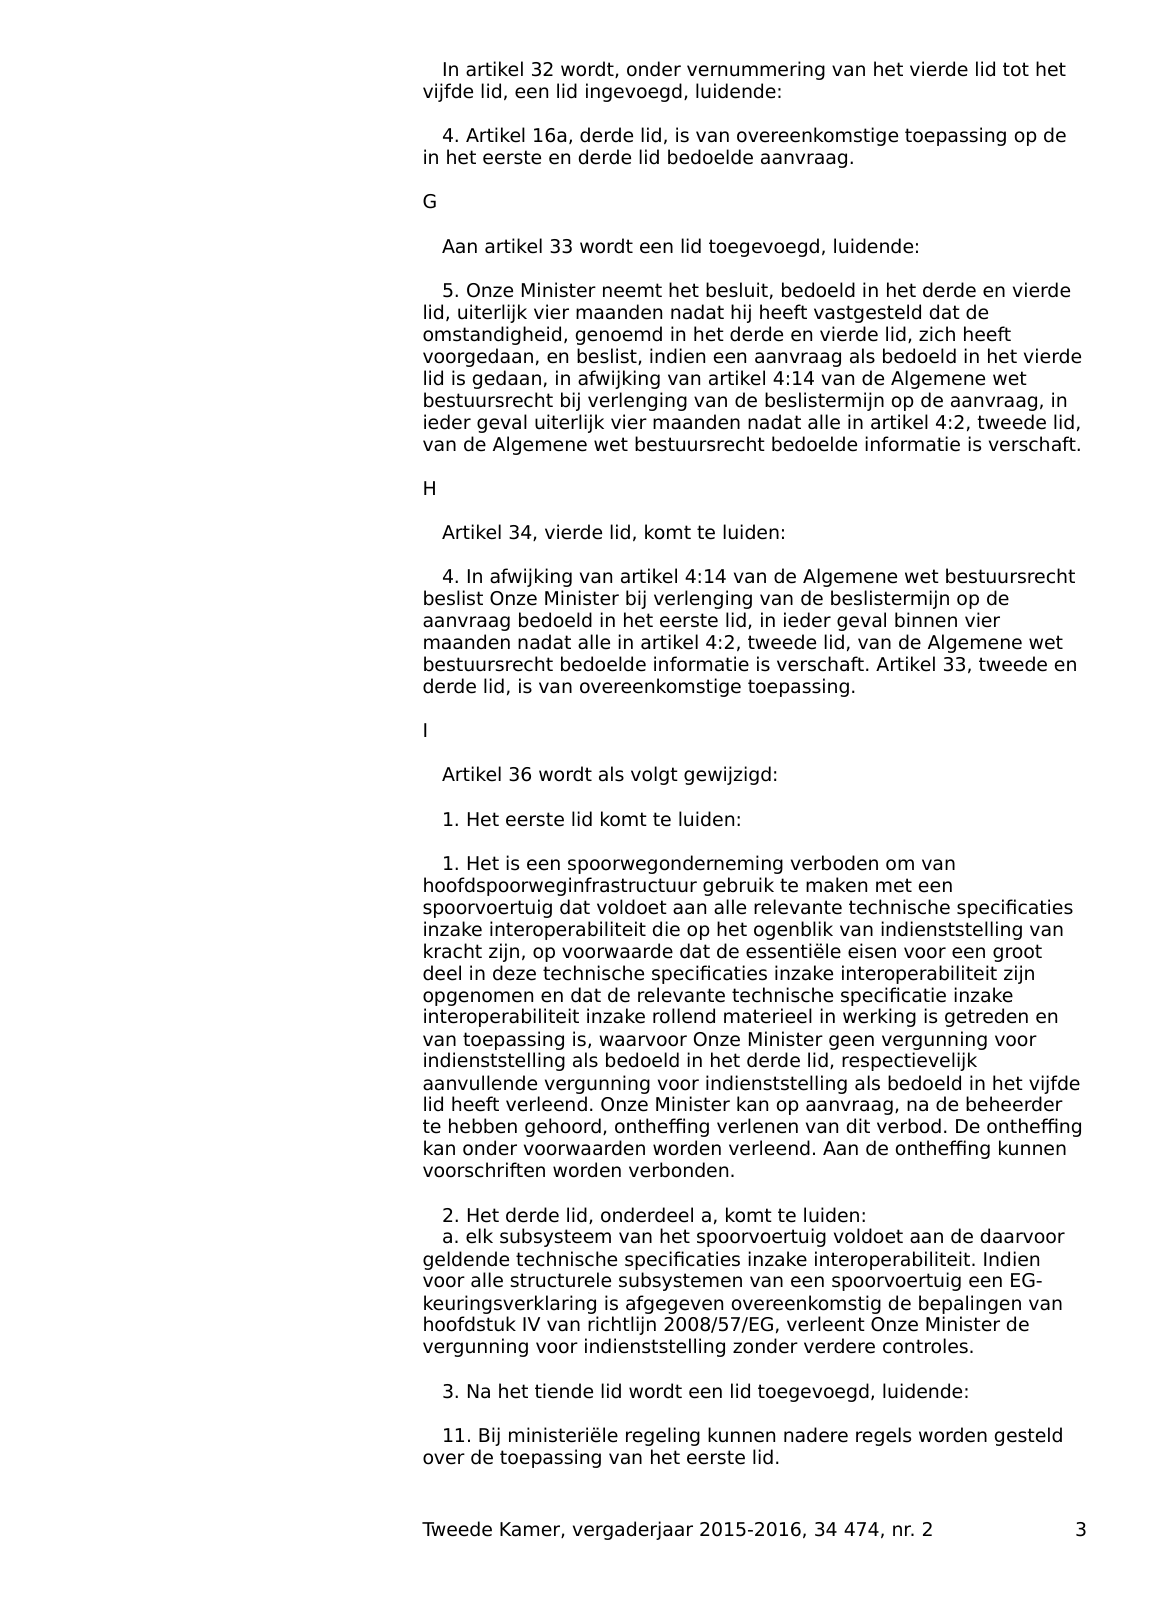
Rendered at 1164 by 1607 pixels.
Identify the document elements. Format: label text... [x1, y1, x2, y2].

text G [422, 191, 1087, 213]
text H [422, 478, 1087, 500]
text a. elk subsysteem van het spoorvoertuig voldoet aan de daarvoor geldende technische specificaties inzake interoperabiliteit. Indien voor alle structurele subsystemen van een spoorvoertuig een EG-keuringsverklaring is afgegeven overeenkomstig de bepalingen van hoofdstuk IV van richtlijn 2008/57/EG, verleent Onze Minister de vergunning voor indienststelling zonder verdere controles. [422, 1226, 1087, 1358]
text Aan artikel 33 wordt een lid toegevoegd, luidende: [422, 236, 1087, 257]
text 4. In afwijking van artikel 4:14 van de Algemene wet bestuursrecht beslist Onze Minister bij verlenging van de beslistermijn op de aanvraag bedoeld in het eerste lid, in ieder geval binnen vier maanden nadat alle in artikel 4:2, tweede lid, van de Algemene wet bestuursrecht bedoelde informatie is verschaft. Artikel 33, tweede en derde lid, is van overeenkomstige toepassing. [422, 566, 1087, 698]
text 2. Het derde lid, onderdeel a, komt te luiden: [422, 1204, 1087, 1226]
text 4. Artikel 16a, derde lid, is van overeenkomstige toepassing op de in het eerste en derde lid bedoelde aanvraag. [422, 125, 1087, 169]
text In artikel 32 wordt, onder vernummering van het vierde lid tot het vijfde lid, een lid ingevoegd, luidende: [422, 59, 1087, 103]
text I [422, 720, 1087, 742]
text 5. Onze Minister neemt het besluit, bedoeld in het derde en vierde lid, uiterlijk vier maanden nadat hij heeft vastgesteld dat de omstandigheid, genoemd in het derde en vierde lid, zich heeft voorgedaan, en beslist, indien een aanvraag als bedoeld in het vierde lid is gedaan, in afwijking van artikel 4:14 van de Algemene wet bestuursrecht bij verlenging van de beslistermijn op de aanvraag, in ieder geval uiterlijk vier maanden nadat alle in artikel 4:2, tweede lid, van de Algemene wet bestuursrecht bedoelde informatie is verschaft. [422, 280, 1087, 456]
text 11. Bij ministeriële regeling kunnen nadere regels worden gesteld over de toepassing van het eerste lid. [422, 1425, 1087, 1469]
text 1. Het eerste lid komt te luiden: [422, 808, 1087, 830]
text Artikel 34, vierde lid, komt te luiden: [422, 522, 1087, 544]
text 3. Na het tiende lid wordt een lid toegevoegd, luidende: [422, 1381, 1087, 1402]
text Artikel 36 wordt als volgt gewijzigd: [422, 764, 1087, 786]
text 1. Het is een spoorwegonderneming verboden om van hoofdspoorweginfrastructuur gebruik te maken met een spoorvoertuig dat voldoet aan alle relevante technische specificaties inzake interoperabiliteit die op het ogenblik van indienststelling van kracht zijn, op voorwaarde dat de essentiële eisen voor een groot deel in deze technische specificaties inzake interoperabiliteit zijn opgenomen en dat de relevante technische specificatie inzake interoperabiliteit inzake rollend materieel in werking is getreden en van toepassing is, waarvoor Onze Minister geen vergunning voor indienststelling als bedoeld in het derde lid, respectievelijk aanvullende vergunning voor indienststelling als bedoeld in het vijfde lid heeft verleend. Onze Minister kan op aanvraag, na de beheerder te hebben gehoord, ontheffing verlenen van dit verbod. De ontheffing kan onder voorwaarden worden verleend. Aan de ontheffing kunnen voorschriften worden verbonden. [422, 853, 1087, 1182]
